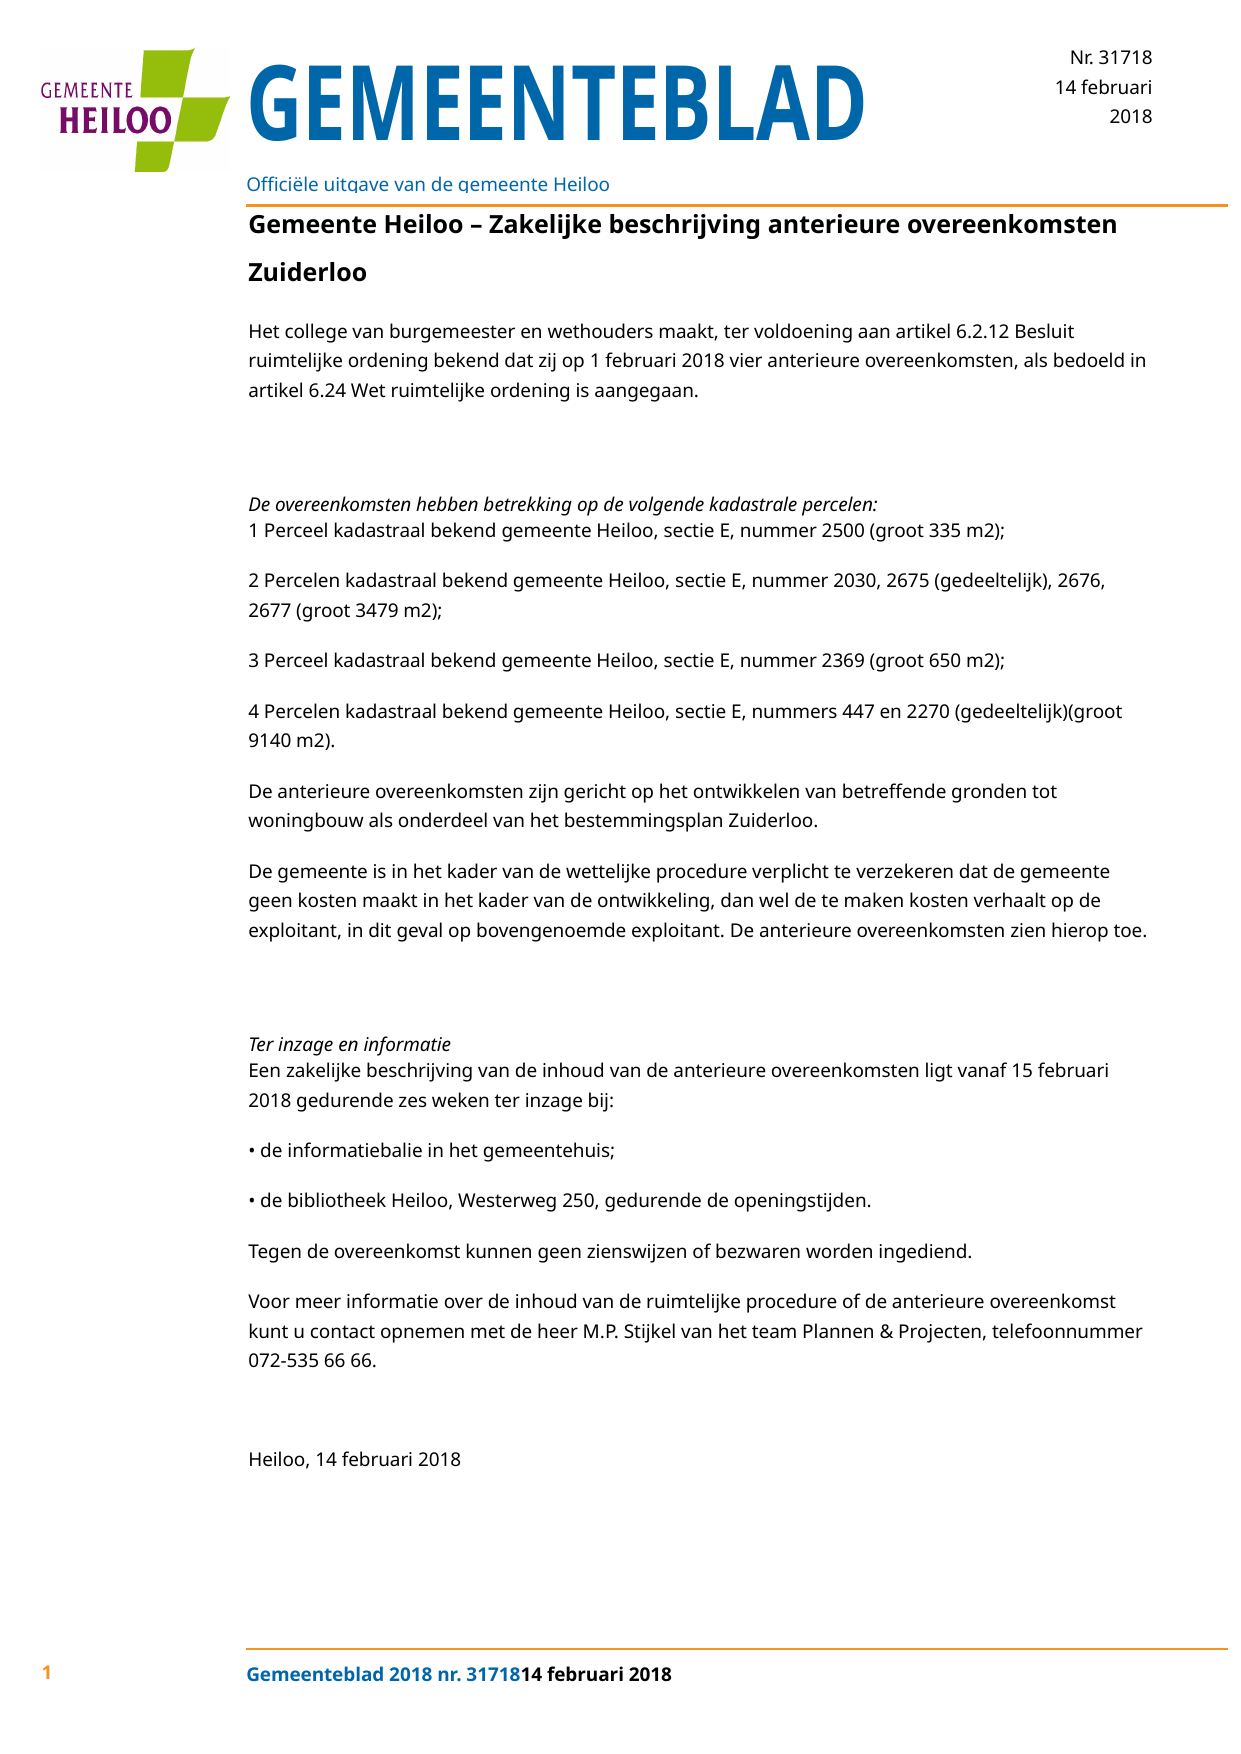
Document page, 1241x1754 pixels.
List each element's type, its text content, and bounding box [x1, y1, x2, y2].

text De anterieure overeenkomsten zijn gericht op het ontwikkelen van betreffende gronden tot woningbouw als onderdeel van het bestemmingsplan Zuiderloo. [248, 778, 1152, 833]
text Ter inzage en informatie [248, 1032, 1152, 1057]
text Het college van burgemeester en wethouders maakt, ter voldoening aan artikel 6.2.12 Besluit ruimtelijke ordening bekend dat zij op 1 februari 2018 vier anterieure overeenkomsten, als bedoeld in artikel 6.24 Wet ruimtelijke ordening is aangegaan. [248, 318, 1152, 403]
text • de informatiebalie in het gemeentehuis; [248, 1137, 1152, 1163]
text 2 Percelen kadastraal bekend gemeente Heiloo, sectie E, nummer 2030, 2675 (gedeeltelijk), 2676, 2677 (groot 3479 m2); [248, 568, 1152, 623]
text Tegen de overeenkomst kunnen geen zienswijzen of bezwaren worden ingediend. [248, 1238, 1152, 1264]
text 1 Perceel kadastraal bekend gemeente Heiloo, sectie E, nummer 2500 (groot 335 m2); [248, 517, 1152, 543]
text Een zakelijke beschrijving van de inhoud van de anterieure overeenkomsten ligt vanaf 15 februari 2018 gedurende zes weken ter inzage bij: [248, 1057, 1152, 1113]
text De gemeente is in het kader van de wettelijke procedure verplicht te verzekeren dat de gemeente geen kosten maakt in het kader van de ontwikkeling, dan wel de te maken kosten verhaalt op de exploitant, in dit geval op bovengenoemde exploitant. De anterieure overeenkomsten zien hierop toe. [248, 858, 1152, 943]
text Voor meer informatie over de inhoud van de ruimtelijke procedure of de anterieure overeenkomst kunt u contact opnemen met de heer M.P. Stijkel van het team Plannen & Projecten, telefoonnummer 072-535 66 66. [248, 1288, 1152, 1373]
text 3 Perceel kadastraal bekend gemeente Heiloo, sectie E, nummer 2369 (groot 650 m2); [248, 648, 1152, 673]
text De overeenkomsten hebben betrekking op de volgende kadastrale percelen: [248, 491, 1152, 517]
text Gemeente Heiloo – Zakelijke beschrijving anterieure overeenkomsten Zuiderloo [248, 207, 1152, 288]
text • de bibliotheek Heiloo, Westerweg 250, gedurende de openingstijden. [248, 1188, 1152, 1213]
text 4 Percelen kadastraal bekend gemeente Heiloo, sectie E, nummers 447 en 2270 (gedeeltelijk)(groot 9140 m2). [248, 698, 1152, 753]
text Heiloo, 14 februari 2018 [248, 1446, 1152, 1472]
picture [41, 47, 231, 172]
